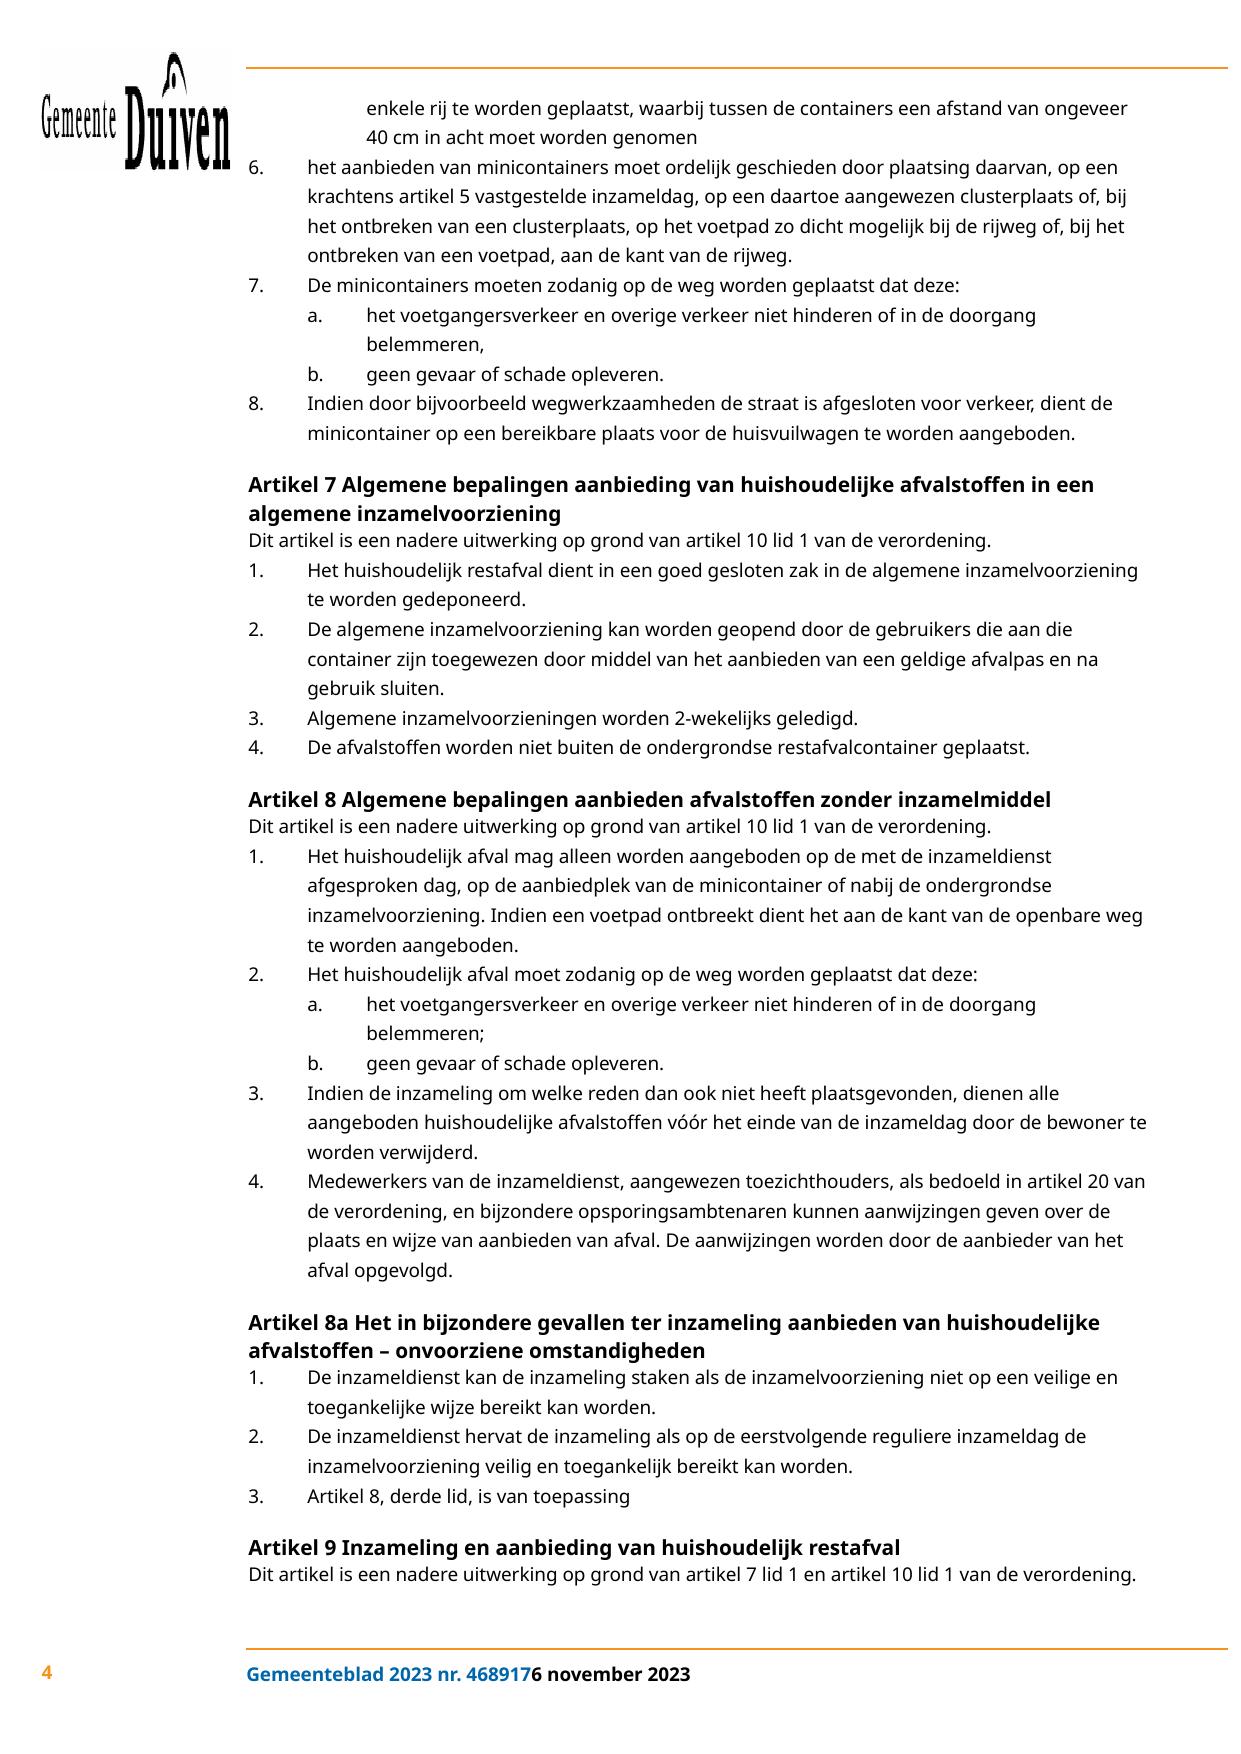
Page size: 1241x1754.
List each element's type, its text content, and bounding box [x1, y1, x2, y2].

text Artikel 8 Algemene bepalingen aanbieden afvalstoffen zonder inzamelmiddel [248, 785, 1152, 813]
list Het huishoudelijk restafval dient in een goed gesloten zak in de algemene inzamelvoorziening te worden gedeponeerd. [248, 557, 1152, 612]
list Het huishoudelijk afval moet zodanig op de weg worden geplaatst dat deze: [248, 961, 1152, 987]
text Dit artikel is een nadere uitwerking op grond van artikel 7 lid 1 en artikel 10 lid 1 van de verordening. [248, 1562, 1152, 1587]
list De minicontainers moeten zodanig op de weg worden geplaatst dat deze: [248, 272, 1152, 298]
text Artikel 8a Het in bijzondere gevallen ter inzameling aanbieden van huishoudelijke afvalstoffen – onvoorziene omstandigheden [248, 1308, 1152, 1364]
list De algemene inzamelvoorziening kan worden geopend door de gebruikers die aan die container zijn toegewezen door middel van het aanbieden van een geldige afvalpas en na gebruik sluiten. [248, 616, 1152, 701]
text Dit artikel is een nadere uitwerking op grond van artikel 10 lid 1 van de verordening. [248, 527, 1152, 553]
picture [41, 47, 231, 172]
list geen gevaar of schade opleveren. [307, 1050, 1152, 1076]
list Artikel 8, derde lid, is van toepassing [248, 1483, 1152, 1508]
list het voetgangersverkeer en overige verkeer niet hinderen of in de doorgang belemmeren; [307, 991, 1152, 1046]
list Indien de inzameling om welke reden dan ook niet heeft plaatsgevonden, dienen alle aangeboden huishoudelijke afvalstoffen vóór het einde van de inzameldag door de bewoner te worden verwijderd. [248, 1080, 1152, 1164]
list Medewerkers van de inzameldienst, aangewezen toezichthouders, als bedoeld in artikel 20 van de verordening, en bijzondere opsporingsambtenaren kunnen aanwijzingen geven over de plaats en wijze van aanbieden van afval. De aanwijzingen worden door de aanbieder van het afval opgevolgd. [248, 1168, 1152, 1283]
list het voetgangersverkeer en overige verkeer niet hinderen of in de doorgang belemmeren, [307, 302, 1152, 357]
text Dit artikel is een nadere uitwerking op grond van artikel 10 lid 1 van de verordening. [248, 813, 1152, 839]
list Algemene inzamelvoorzieningen worden 2-wekelijks geledigd. [248, 705, 1152, 731]
list enkele rij te worden geplaatst, waarbij tussen de containers een afstand van ongeveer 40 cm in acht moet worden genomen [307, 95, 1152, 150]
list De afvalstoffen worden niet buiten de ondergrondse restafvalcontainer geplaatst. [248, 734, 1152, 760]
list Het huishoudelijk afval mag alleen worden aangeboden op de met de inzameldienst afgesproken dag, op de aanbiedplek van de minicontainer of nabij de ondergrondse inzamelvoorziening. Indien een voetpad ontbreekt dient het aan de kant van de openbare weg te worden aangeboden. [248, 843, 1152, 957]
list geen gevaar of schade opleveren. [307, 361, 1152, 387]
list Indien door bijvoorbeeld wegwerkzaamheden de straat is afgesloten voor verkeer, dient de minicontainer op een bereikbare plaats voor de huisvuilwagen te worden aangeboden. [248, 391, 1152, 446]
text Artikel 9 Inzameling en aanbieding van huishoudelijk restafval [248, 1533, 1152, 1562]
list het aanbieden van minicontainers moet ordelijk geschieden door plaatsing daarvan, op een krachtens artikel 5 vastgestelde inzameldag, op een daartoe aangewezen clusterplaats of, bij het ontbreken van een clusterplaats, op het voetpad zo dicht mogelijk bij de rijweg of, bij het ontbreken van een voetpad, aan de kant van de rijweg. [248, 154, 1152, 268]
list De inzameldienst kan de inzameling staken als de inzamelvoorziening niet op een veilige en toegankelijke wijze bereikt kan worden. [248, 1364, 1152, 1420]
text Artikel 7 Algemene bepalingen aanbieding van huishoudelijke afvalstoffen in een algemene inzamelvoorziening [248, 471, 1152, 527]
list De inzameldienst hervat de inzameling als op de eerstvolgende reguliere inzameldag de inzamelvoorziening veilig en toegankelijk bereikt kan worden. [248, 1424, 1152, 1479]
